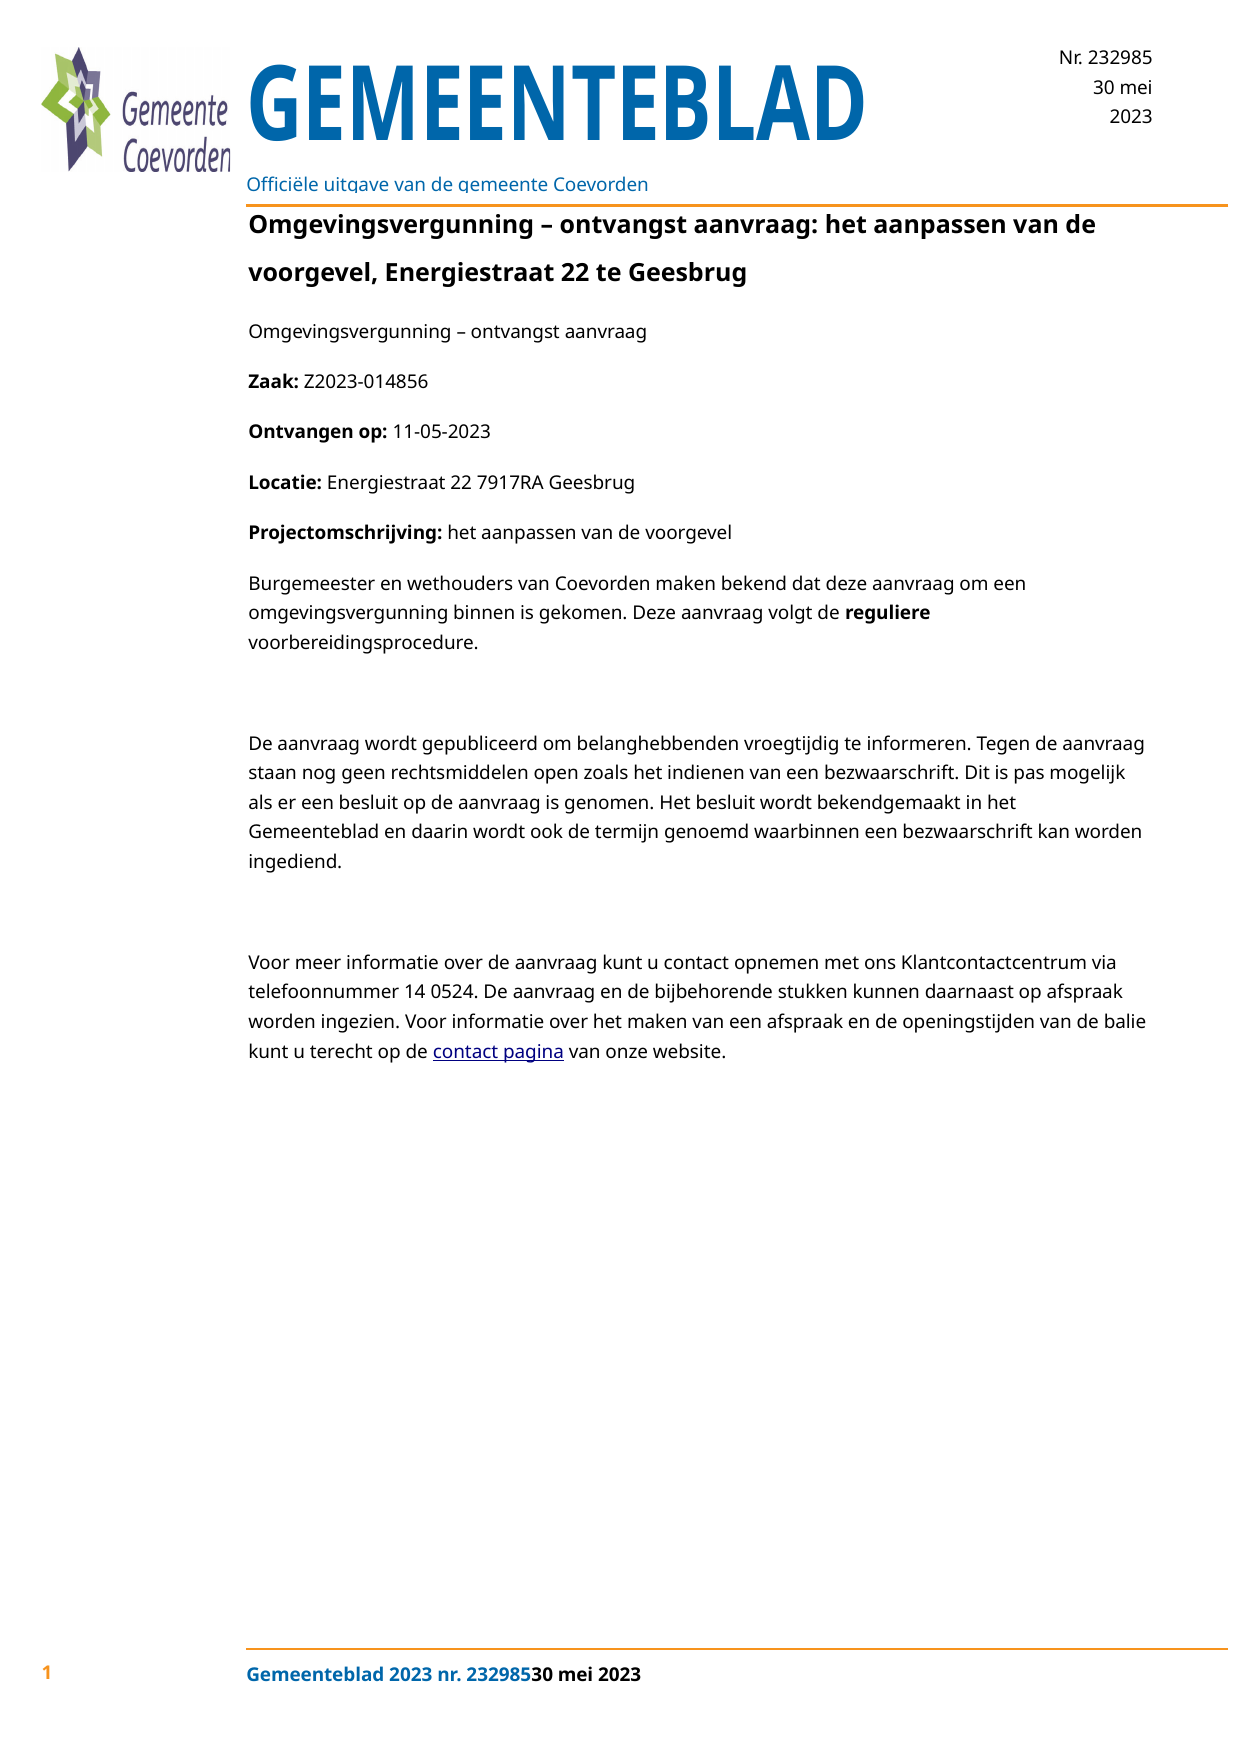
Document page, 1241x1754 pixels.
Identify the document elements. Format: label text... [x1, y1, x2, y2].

text De aanvraag wordt gepubliceerd om belanghebbenden vroegtijdig te informeren. Tegen de aanvraag staan nog geen rechtsmiddelen open zoals het indienen van een bezwaarschrift. Dit is pas mogelijk als er een besluit op de aanvraag is genomen. Het besluit wordt bekendgemaakt in het Gemeenteblad en daarin wordt ook de termijn genoemd waarbinnen een bezwaarschrift kan worden ingediend. [248, 730, 1152, 874]
text Zaak: Z2023-014856 [248, 368, 1152, 394]
text Locatie: Energiestraat 22 7917RA Geesbrug [248, 469, 1152, 495]
text Voor meer informatie over de aanvraag kunt u contact opnemen met ons Klantcontactcentrum via telefoonnummer 14 0524. De aanvraag en de bijbehorende stukken kunnen daarnaast op afspraak worden ingezien. Voor informatie over het maken van een afspraak en de openingstijden van de balie kunt u terecht op de contact pagina van onze website. [248, 949, 1152, 1064]
text Projectomschrijving: het aanpassen van de voorgevel [248, 519, 1152, 545]
text Burgemeester en wethouders van Coevorden maken bekend dat deze aanvraag om een omgevingsvergunning binnen is gekomen. Deze aanvraag volgt de reguliere voorbereidingsprocedure. [248, 570, 1152, 655]
picture [41, 47, 231, 172]
text Ontvangen op: 11-05-2023 [248, 419, 1152, 444]
text Omgevingsvergunning – ontvangst aanvraag: het aanpassen van de voorgevel, Energiestraat 22 te Geesbrug [248, 207, 1152, 288]
text Omgevingsvergunning – ontvangst aanvraag [248, 318, 1152, 344]
